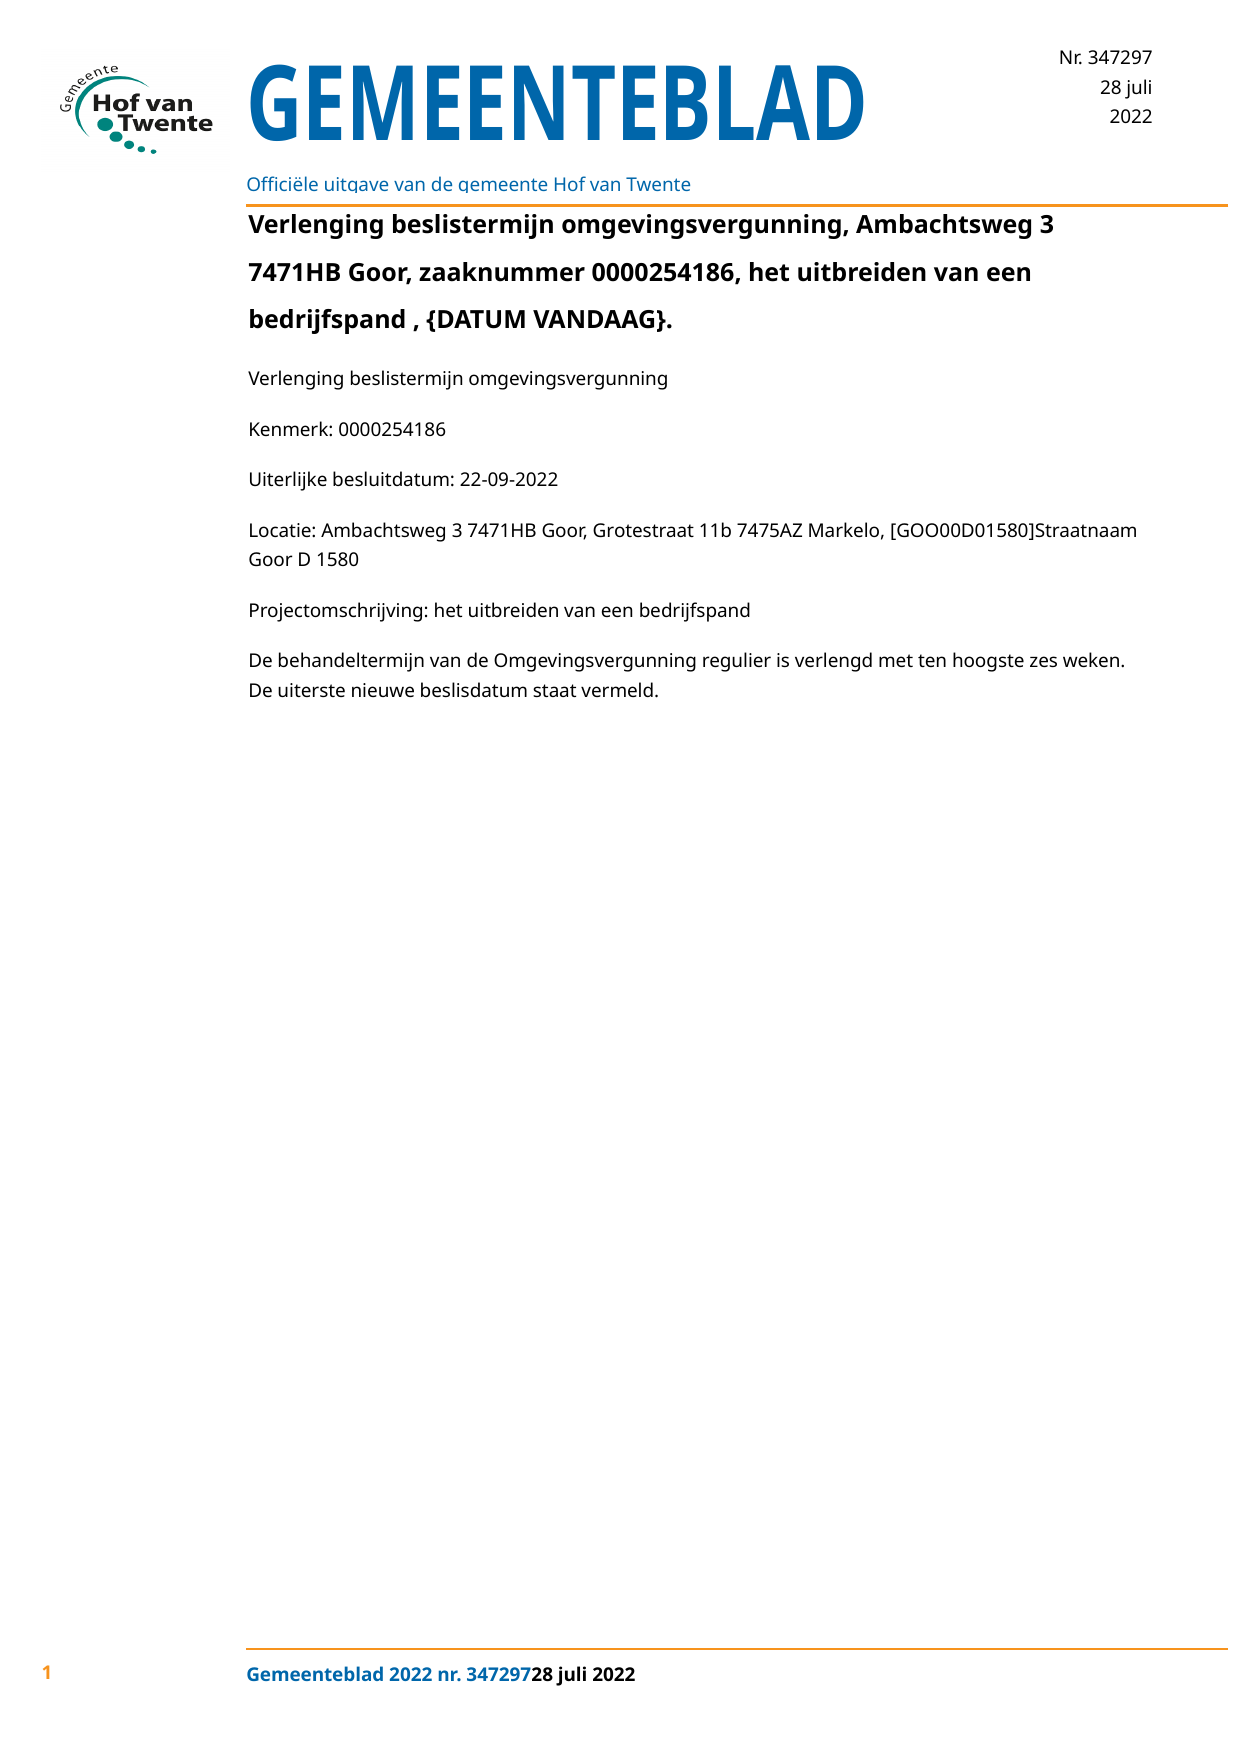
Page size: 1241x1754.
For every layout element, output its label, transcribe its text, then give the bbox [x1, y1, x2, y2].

text Verlenging beslistermijn omgevingsvergunning, Ambachtsweg 3 7471HB Goor, zaaknummer 0000254186, het uitbreiden van een bedrijfspand , {DATUM VANDAAG}. [248, 207, 1152, 336]
text Kenmerk: 0000254186 [248, 416, 1152, 442]
text Locatie: Ambachtsweg 3 7471HB Goor, Grotestraat 11b 7475AZ Markelo, [GOO00D01580]Straatnaam Goor D 1580 [248, 517, 1152, 572]
text Uiterlijke besluitdatum: 22-09-2022 [248, 466, 1152, 492]
text Verlenging beslistermijn omgevingsvergunning [248, 366, 1152, 391]
text Projectomschrijving: het uitbreiden van een bedrijfspand [248, 597, 1152, 622]
picture [41, 47, 231, 172]
text De behandeltermijn van de Omgevingsvergunning regulier is verlengd met ten hoogste zes weken. De uiterste nieuwe beslisdatum staat vermeld. [248, 647, 1152, 702]
